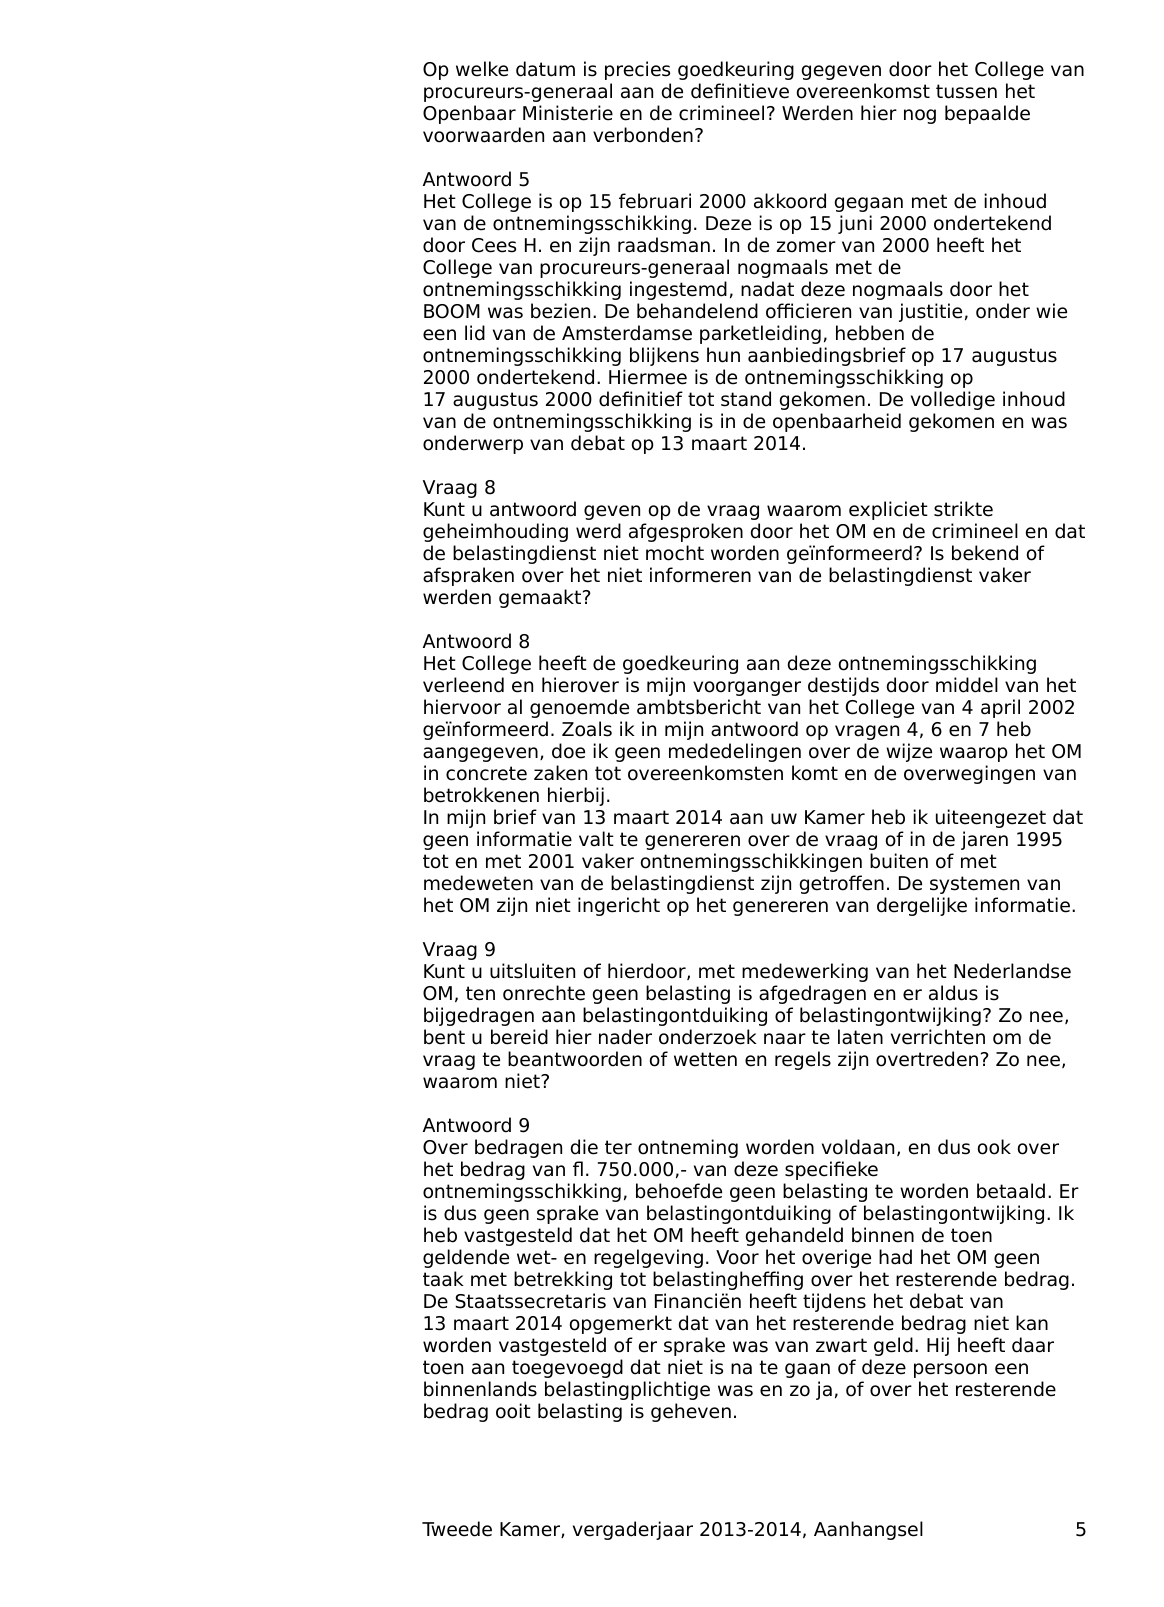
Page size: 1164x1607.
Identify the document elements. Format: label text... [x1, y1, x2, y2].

text Antwoord 5 [422, 169, 1087, 191]
text In mijn brief van 13 maart 2014 aan uw Kamer heb ik uiteengezet dat geen informatie valt te genereren over de vraag of in de jaren 1995 tot en met 2001 vaker ontnemingsschikkingen buiten of met medeweten van de belastingdienst zijn getroffen. De systemen van het OM zijn niet ingericht op het genereren van dergelijke informatie. [422, 807, 1087, 917]
text Het College is op 15 februari 2000 akkoord gegaan met de inhoud van de ontnemingsschikking. Deze is op 15 juni 2000 ondertekend door Cees H. en zijn raadsman. In de zomer van 2000 heeft het College van procureurs-generaal nogmaals met de ontnemingsschikking ingestemd, nadat deze nogmaals door het BOOM was bezien. De behandelend officieren van justitie, onder wie een lid van de Amsterdamse parketleiding, hebben de ontnemingsschikking blijkens hun aanbiedingsbrief op 17 augustus 2000 ondertekend. Hiermee is de ontnemingsschikking op 17 augustus 2000 definitief tot stand gekomen. De volledige inhoud van de ontnemingsschikking is in de openbaarheid gekomen en was onderwerp van debat op 13 maart 2014. [422, 191, 1087, 455]
text Vraag 9 [422, 939, 1087, 961]
text Op welke datum is precies goedkeuring gegeven door het College van procureurs-generaal aan de definitieve overeenkomst tussen het Openbaar Ministerie en de crimineel? Werden hier nog bepaalde voorwaarden aan verbonden? [422, 59, 1087, 147]
text Antwoord 9 [422, 1115, 1087, 1137]
text Antwoord 8 [422, 631, 1087, 653]
text Vraag 8 [422, 477, 1087, 499]
text Het College heeft de goedkeuring aan deze ontnemingsschikking verleend en hierover is mijn voorganger destijds door middel van het hiervoor al genoemde ambtsbericht van het College van 4 april 2002 geïnformeerd. Zoals ik in mijn antwoord op vragen 4, 6 en 7 heb aangegeven, doe ik geen mededelingen over de wijze waarop het OM in concrete zaken tot overeenkomsten komt en de overwegingen van betrokkenen hierbij. [422, 653, 1087, 807]
text Over bedragen die ter ontneming worden voldaan, en dus ook over het bedrag van fl. 750.000,- van deze specifieke ontnemingsschikking, behoefde geen belasting te worden betaald. Er is dus geen sprake van belastingontduiking of belastingontwijking. Ik heb vastgesteld dat het OM heeft gehandeld binnen de toen geldende wet- en regelgeving. Voor het overige had het OM geen taak met betrekking tot belastingheffing over het resterende bedrag. De Staatssecretaris van Financiën heeft tijdens het debat van 13 maart 2014 opgemerkt dat van het resterende bedrag niet kan worden vastgesteld of er sprake was van zwart geld. Hij heeft daar toen aan toegevoegd dat niet is na te gaan of deze persoon een binnenlands belastingplichtige was en zo ja, of over het resterende bedrag ooit belasting is geheven. [422, 1137, 1087, 1423]
text Kunt u antwoord geven op de vraag waarom expliciet strikte geheimhouding werd afgesproken door het OM en de crimineel en dat de belastingdienst niet mocht worden geïnformeerd? Is bekend of afspraken over het niet informeren van de belastingdienst vaker werden gemaakt? [422, 499, 1087, 609]
text Kunt u uitsluiten of hierdoor, met medewerking van het Nederlandse OM, ten onrechte geen belasting is afgedragen en er aldus is bijgedragen aan belastingontduiking of belastingontwijking? Zo nee, bent u bereid hier nader onderzoek naar te laten verrichten om de vraag te beantwoorden of wetten en regels zijn overtreden? Zo nee, waarom niet? [422, 961, 1087, 1093]
